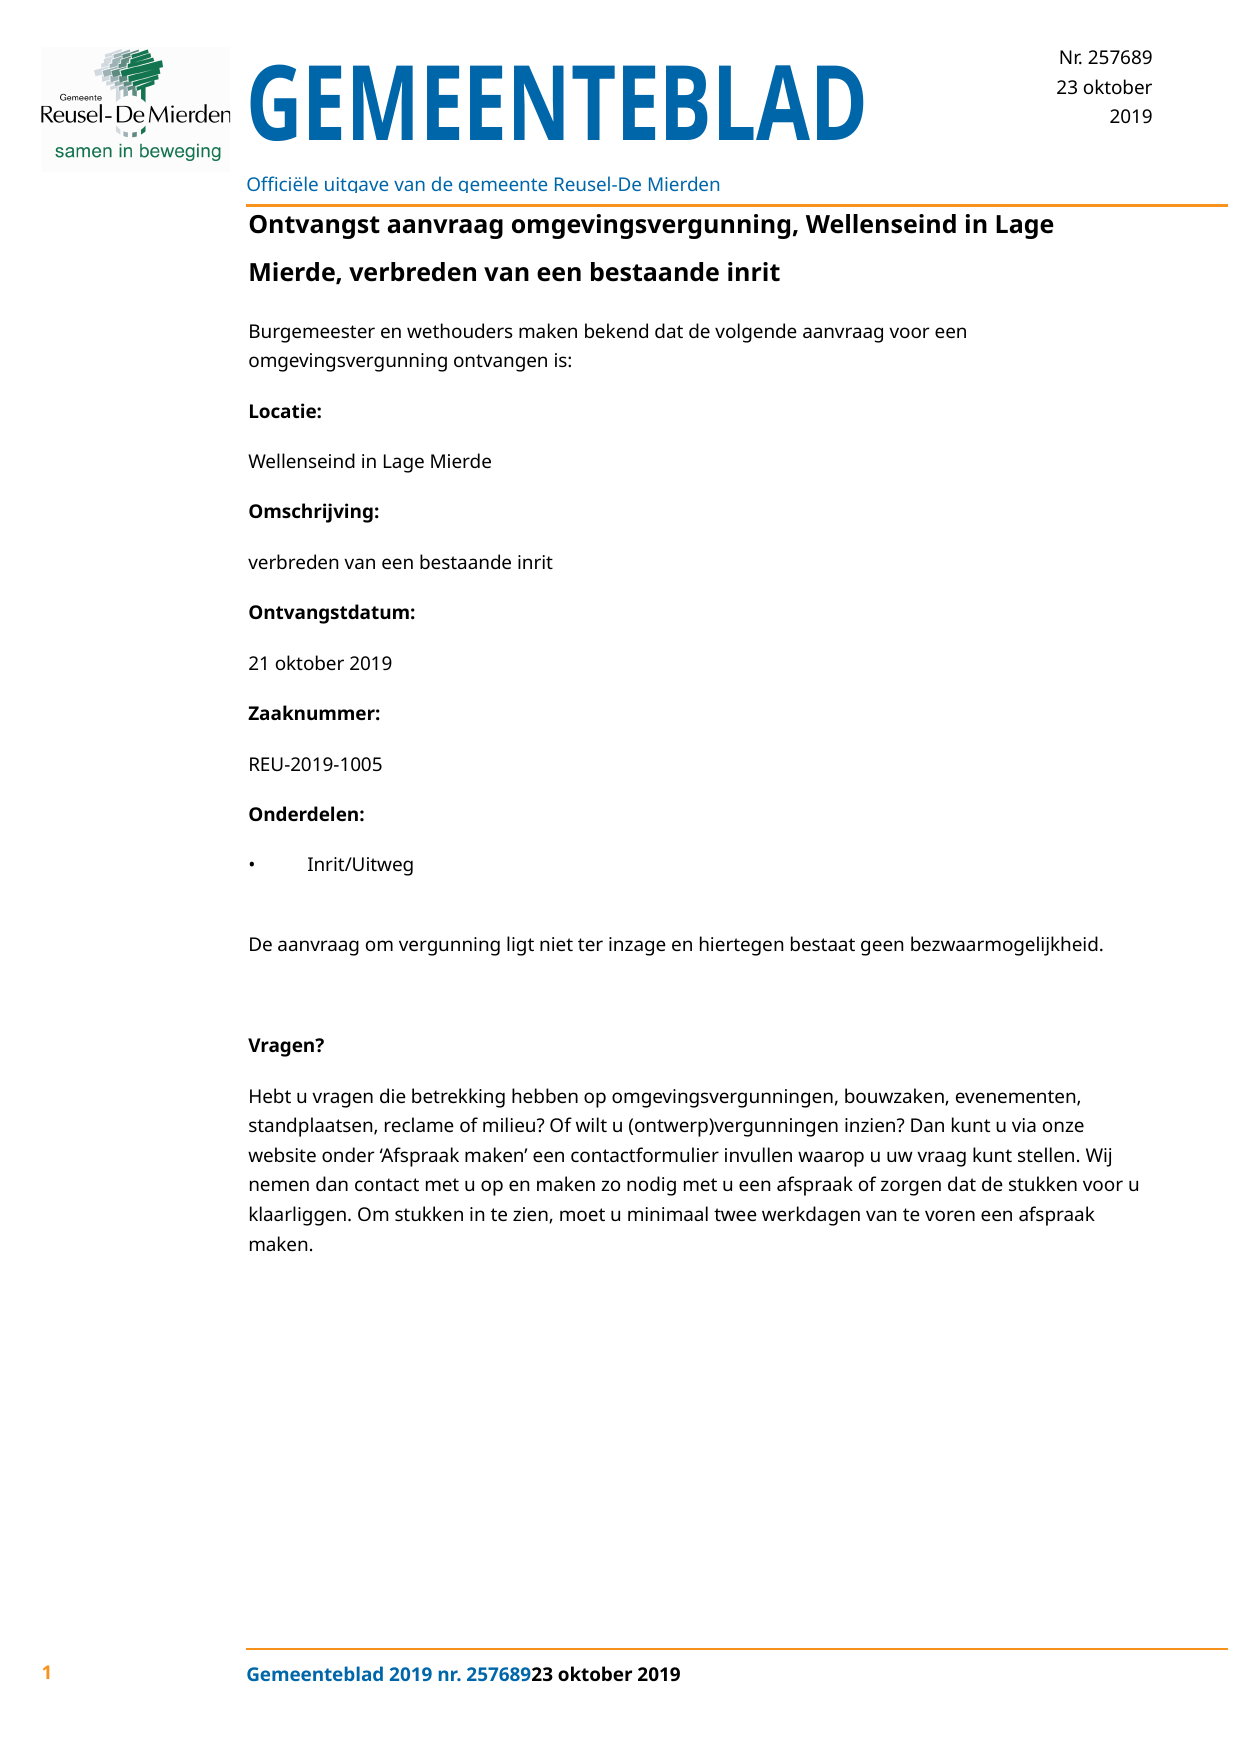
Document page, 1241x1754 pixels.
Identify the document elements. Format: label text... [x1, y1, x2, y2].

picture [41, 47, 231, 172]
text Onderdelen: [248, 801, 1152, 827]
text Locatie: [248, 398, 1152, 424]
text verbreden van een bestaande inrit [248, 549, 1152, 575]
text Hebt u vragen die betrekking hebben op omgevingsvergunningen, bouwzaken, evenementen, standplaatsen, reclame of milieu? Of wilt u (ontwerp)vergunningen inzien? Dan kunt u via onze website onder ‘Afspraak maken’ een contactformulier invullen waarop u uw vraag kunt stellen. Wij nemen dan contact met u op en maken zo nodig met u een afspraak of zorgen dat de stukken voor u klaarliggen. Om stukken in te zien, moet u minimaal twee werkdagen van te voren een afspraak maken. [248, 1083, 1152, 1257]
text Ontvangstdatum: [248, 599, 1152, 625]
text Ontvangst aanvraag omgevingsvergunning, Wellenseind in Lage Mierde, verbreden van een bestaande inrit [248, 207, 1152, 288]
text Omschrijving: [248, 499, 1152, 524]
text REU-2019-1005 [248, 751, 1152, 777]
text Wellenseind in Lage Mierde [248, 448, 1152, 474]
list Inrit/Uitweg [248, 852, 1152, 877]
text Vragen? [248, 1032, 1152, 1058]
text De aanvraag om vergunning ligt niet ter inzage en hiertegen bestaat geen bezwaarmogelijkheid. [248, 932, 1152, 957]
text 21 oktober 2019 [248, 650, 1152, 676]
text Zaaknummer: [248, 700, 1152, 726]
text Burgemeester en wethouders maken bekend dat de volgende aanvraag voor een omgevingsvergunning ontvangen is: [248, 318, 1152, 373]
